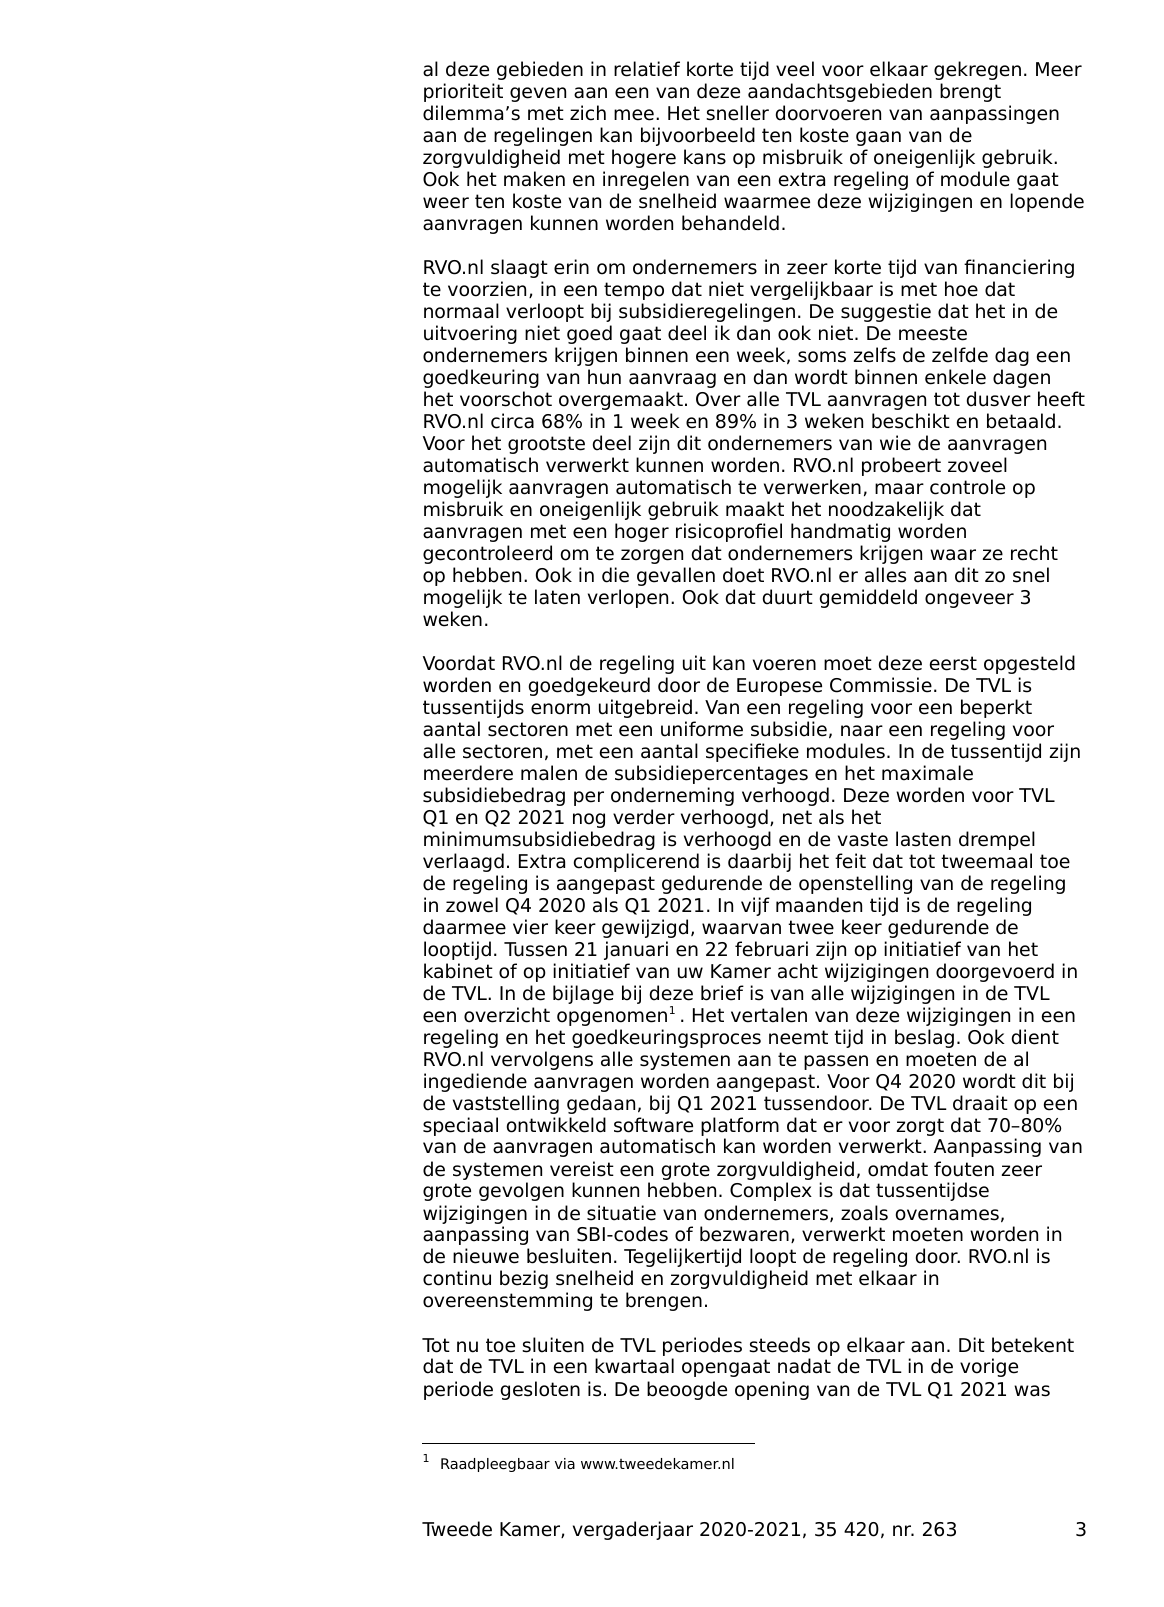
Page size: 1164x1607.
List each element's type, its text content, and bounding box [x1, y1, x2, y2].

text Voordat RVO.nl de regeling uit kan voeren moet deze eerst opgesteld worden en goedgekeurd door de Europese Commissie. De TVL is tussentijds enorm uitgebreid. Van een regeling voor een beperkt aantal sectoren met een uniforme subsidie, naar een regeling voor alle sectoren, met een aantal specifieke modules. In de tussentijd zijn meerdere malen de subsidiepercentages en het maximale subsidiebedrag per onderneming verhoogd. Deze worden voor TVL Q1 en Q2 2021 nog verder verhoogd, net als het minimumsubsidiebedrag is verhoogd en de vaste lasten drempel verlaagd. Extra complicerend is daarbij het feit dat tot tweemaal toe de regeling is aangepast gedurende de openstelling van de regeling in zowel Q4 2020 als Q1 2021. In vijf maanden tijd is de regeling daarmee vier keer gewijzigd, waarvan twee keer gedurende de looptijd. Tussen 21 januari en 22 februari zijn op initiatief van het kabinet of op initiatief van uw Kamer acht wijzigingen doorgevoerd in de TVL. In de bijlage bij deze brief is van alle wijzigingen in de TVL een overzicht opgenomen. Het vertalen van deze wijzigingen in een regeling en het goedkeuringsproces neemt tijd in beslag. Ook dient RVO.nl vervolgens alle systemen aan te passen en moeten de al ingediende aanvragen worden aangepast. Voor Q4 2020 wordt dit bij de vaststelling gedaan, bij Q1 2021 tussendoor. De TVL draait op een speciaal ontwikkeld software platform dat er voor zorgt dat 70–80% van de aanvragen automatisch kan worden verwerkt. Aanpassing van de systemen vereist een grote zorgvuldigheid, omdat fouten zeer grote gevolgen kunnen hebben. Complex is dat tussentijdse wijzigingen in de situatie van ondernemers, zoals overnames, aanpassing van SBI-codes of bezwaren, verwerkt moeten worden in de nieuwe besluiten. Tegelijkertijd loopt de regeling door. RVO.nl is continu bezig snelheid en zorgvuldigheid met elkaar in overeenstemming te brengen. [422, 653, 1087, 1312]
text Tot nu toe sluiten de TVL periodes steeds op elkaar aan. Dit betekent dat de TVL in een kwartaal opengaat nadat de TVL in de vorige periode gesloten is. De beoogde opening van de TVL Q1 2021 was [422, 1334, 1087, 1400]
text Raadpleegbaar via www.tweedekamer.nl [422, 1452, 1087, 1474]
text RVO.nl slaagt erin om ondernemers in zeer korte tijd van financiering te voorzien, in een tempo dat niet vergelijkbaar is met hoe dat normaal verloopt bij subsidieregelingen. De suggestie dat het in de uitvoering niet goed gaat deel ik dan ook niet. De meeste ondernemers krijgen binnen een week, soms zelfs de zelfde dag een goedkeuring van hun aanvraag en dan wordt binnen enkele dagen het voorschot overgemaakt. Over alle TVL aanvragen tot dusver heeft RVO.nl circa 68% in 1 week en 89% in 3 weken beschikt en betaald. Voor het grootste deel zijn dit ondernemers van wie de aanvragen automatisch verwerkt kunnen worden. RVO.nl probeert zoveel mogelijk aanvragen automatisch te verwerken, maar controle op misbruik en oneigenlijk gebruik maakt het noodzakelijk dat aanvragen met een hoger risicoprofiel handmatig worden gecontroleerd om te zorgen dat ondernemers krijgen waar ze recht op hebben. Ook in die gevallen doet RVO.nl er alles aan dit zo snel mogelijk te laten verlopen. Ook dat duurt gemiddeld ongeveer 3 weken. [422, 257, 1087, 631]
text al deze gebieden in relatief korte tijd veel voor elkaar gekregen. Meer prioriteit geven aan een van deze aandachtsgebieden brengt dilemma’s met zich mee. Het sneller doorvoeren van aanpassingen aan de regelingen kan bijvoorbeeld ten koste gaan van de zorgvuldigheid met hogere kans op misbruik of oneigenlijk gebruik. Ook het maken en inregelen van een extra regeling of module gaat weer ten koste van de snelheid waarmee deze wijzigingen en lopende aanvragen kunnen worden behandeld. [422, 59, 1087, 235]
